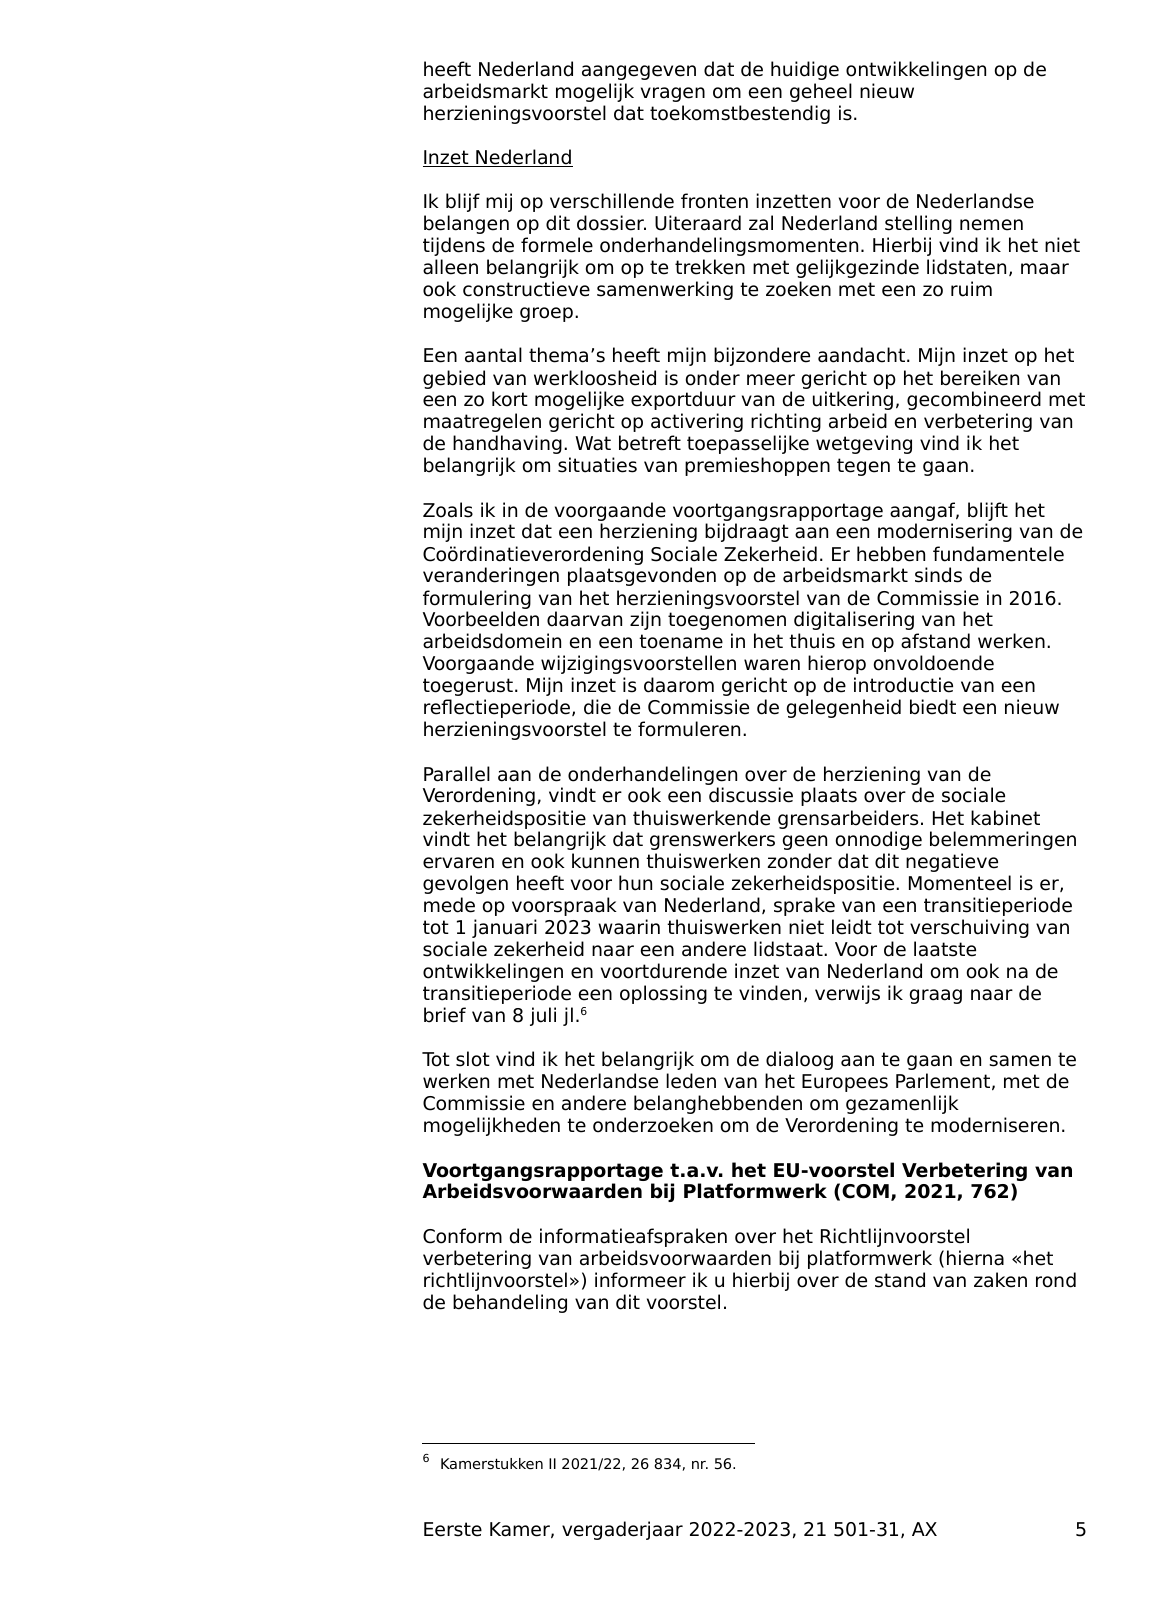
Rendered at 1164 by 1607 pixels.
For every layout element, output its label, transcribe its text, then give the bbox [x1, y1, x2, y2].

text Parallel aan de onderhandelingen over de herziening van de Verordening, vindt er ook een discussie plaats over de sociale zekerheidspositie van thuiswerkende grensarbeiders. Het kabinet vindt het belangrijk dat grenswerkers geen onnodige belemmeringen ervaren en ook kunnen thuiswerken zonder dat dit negatieve gevolgen heeft voor hun sociale zekerheidspositie. Momenteel is er, mede op voorspraak van Nederland, sprake van een transitieperiode tot 1 januari 2023 waarin thuiswerken niet leidt tot verschuiving van sociale zekerheid naar een andere lidstaat. Voor de laatste ontwikkelingen en voortdurende inzet van Nederland om ook na de transitieperiode een oplossing te vinden, verwijs ik graag naar de brief van 8 juli jl. [422, 763, 1087, 1027]
text heeft Nederland aangegeven dat de huidige ontwikkelingen op de arbeidsmarkt mogelijk vragen om een geheel nieuw herzieningsvoorstel dat toekomstbestendig is. [422, 59, 1087, 125]
text Kamerstukken II 2021/22, 26 834, nr. 56. [422, 1452, 1087, 1474]
text Zoals ik in de voorgaande voortgangsrapportage aangaf, blijft het mijn inzet dat een herziening bijdraagt aan een modernisering van de Coördinatieverordening Sociale Zekerheid. Er hebben fundamentele veranderingen plaatsgevonden op de arbeidsmarkt sinds de formulering van het herzieningsvoorstel van de Commissie in 2016. Voorbeelden daarvan zijn toegenomen digitalisering van het arbeidsdomein en een toename in het thuis en op afstand werken. Voorgaande wijzigingsvoorstellen waren hierop onvoldoende toegerust. Mijn inzet is daarom gericht op de introductie van een reflectieperiode, die de Commissie de gelegenheid biedt een nieuw herzieningsvoorstel te formuleren. [422, 499, 1087, 741]
text Conform de informatieafspraken over het Richtlijnvoorstel verbetering van arbeidsvoorwaarden bij platformwerk (hierna «het richtlijnvoorstel») informeer ik u hierbij over de stand van zaken rond de behandeling van dit voorstel. [422, 1226, 1087, 1313]
text Een aantal thema’s heeft mijn bijzondere aandacht. Mijn inzet op het gebied van werkloosheid is onder meer gericht op het bereiken van een zo kort mogelijke exportduur van de uitkering, gecombineerd met maatregelen gericht op activering richting arbeid en verbetering van de handhaving. Wat betreft toepasselijke wetgeving vind ik het belangrijk om situaties van premieshoppen tegen te gaan. [422, 345, 1087, 477]
text Ik blijf mij op verschillende fronten inzetten voor de Nederlandse belangen op dit dossier. Uiteraard zal Nederland stelling nemen tijdens de formele onderhandelingsmomenten. Hierbij vind ik het niet alleen belangrijk om op te trekken met gelijkgezinde lidstaten, maar ook constructieve samenwerking te zoeken met een zo ruim mogelijke groep. [422, 191, 1087, 323]
subtitle Inzet Nederland [422, 147, 1087, 169]
subtitle Voortgangsrapportage t.a.v. het EU-voorstel Verbetering van Arbeidsvoorwaarden bij Platformwerk (COM, 2021, 762) [422, 1159, 1087, 1203]
text Tot slot vind ik het belangrijk om de dialoog aan te gaan en samen te werken met Nederlandse leden van het Europees Parlement, met de Commissie en andere belanghebbenden om gezamenlijk mogelijkheden te onderzoeken om de Verordening te moderniseren. [422, 1049, 1087, 1137]
